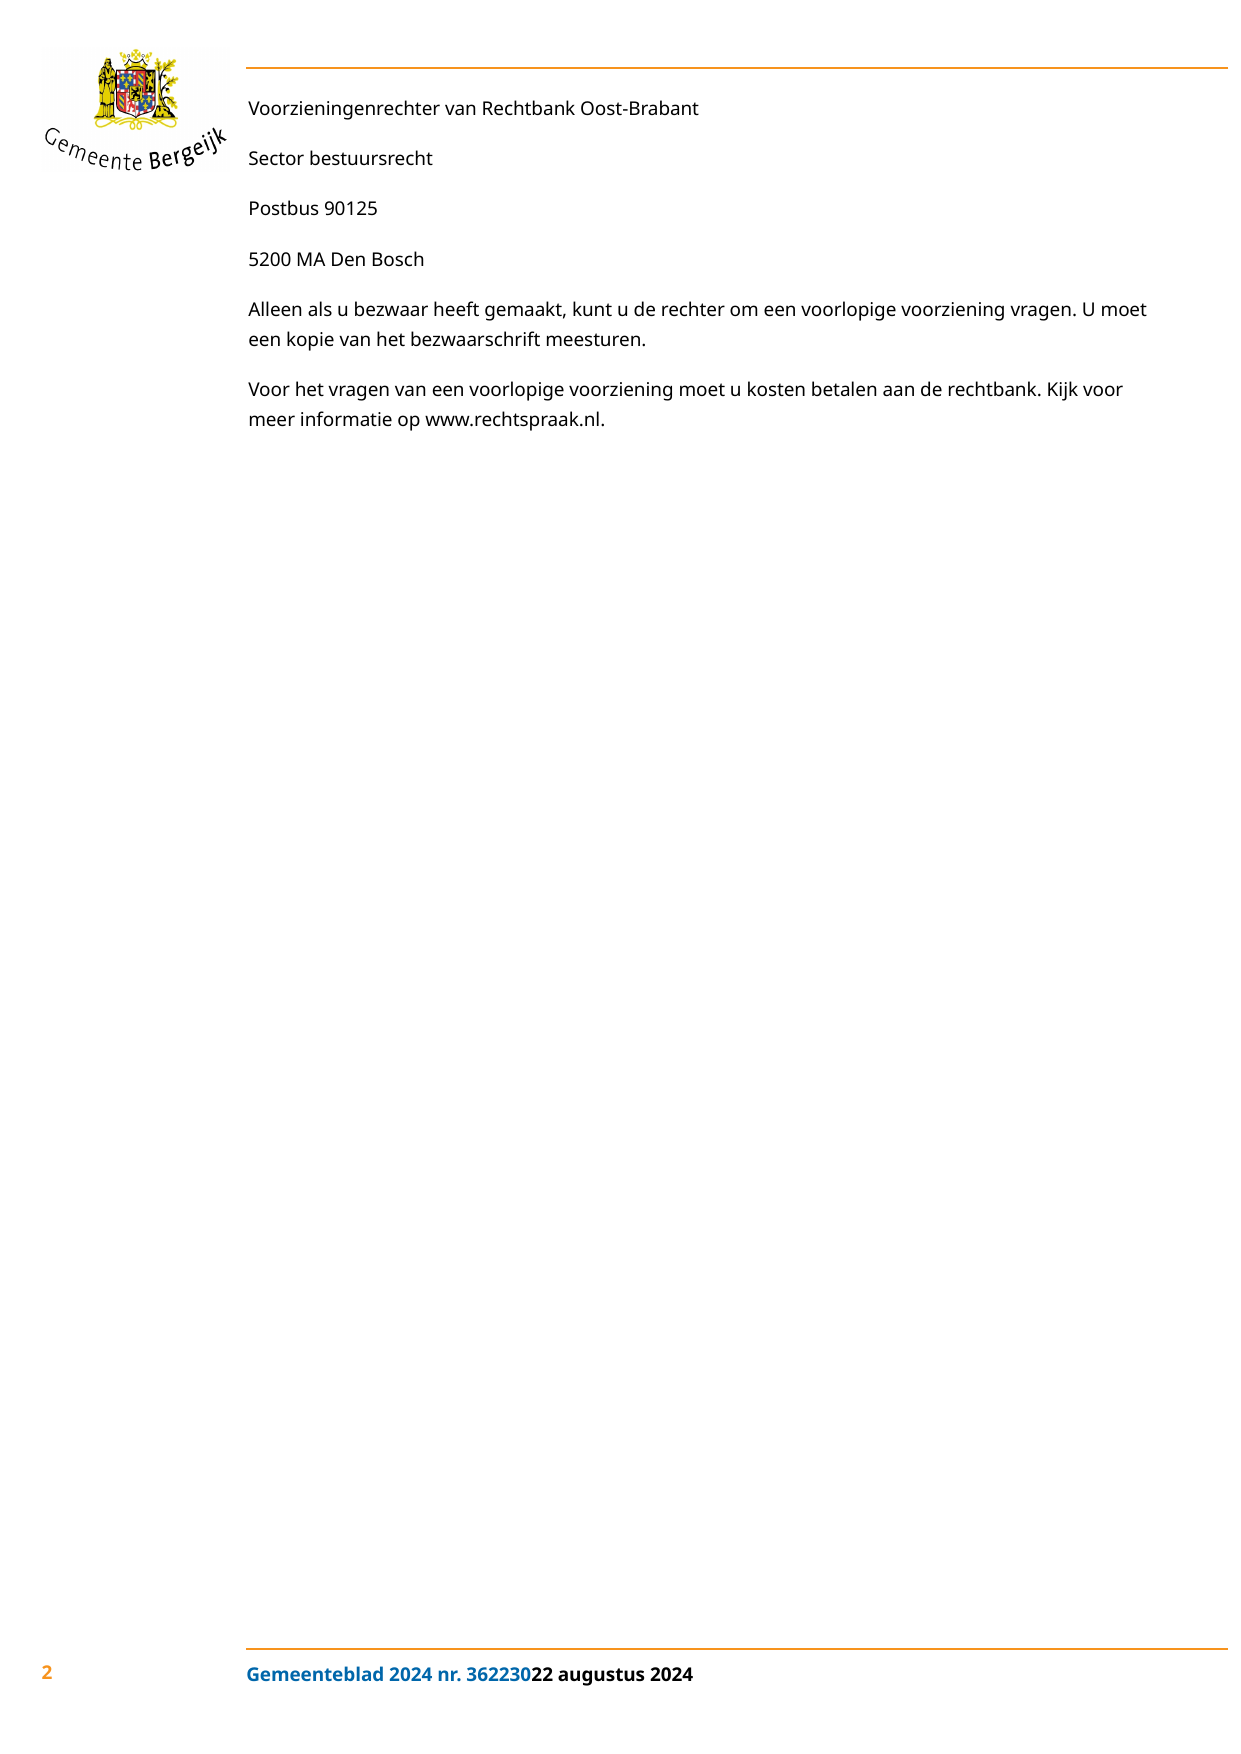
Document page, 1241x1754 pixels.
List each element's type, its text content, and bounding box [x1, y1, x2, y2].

picture [41, 47, 231, 172]
text Alleen als u bezwaar heeft gemaakt, kunt u de rechter om een voorlopige voorziening vragen. U moet een kopie van het bezwaarschrift meesturen. [248, 296, 1152, 352]
text Voor het vragen van een voorlopige voorziening moet u kosten betalen aan de rechtbank. Kijk voor meer informatie op www.rechtspraak.nl. [248, 376, 1152, 432]
text Sector bestuursrecht [248, 145, 1152, 171]
text Voorzieningenrechter van Rechtbank Oost-Brabant [248, 95, 1152, 121]
text Postbus 90125 [248, 196, 1152, 221]
text 5200 MA Den Bosch [248, 246, 1152, 272]
